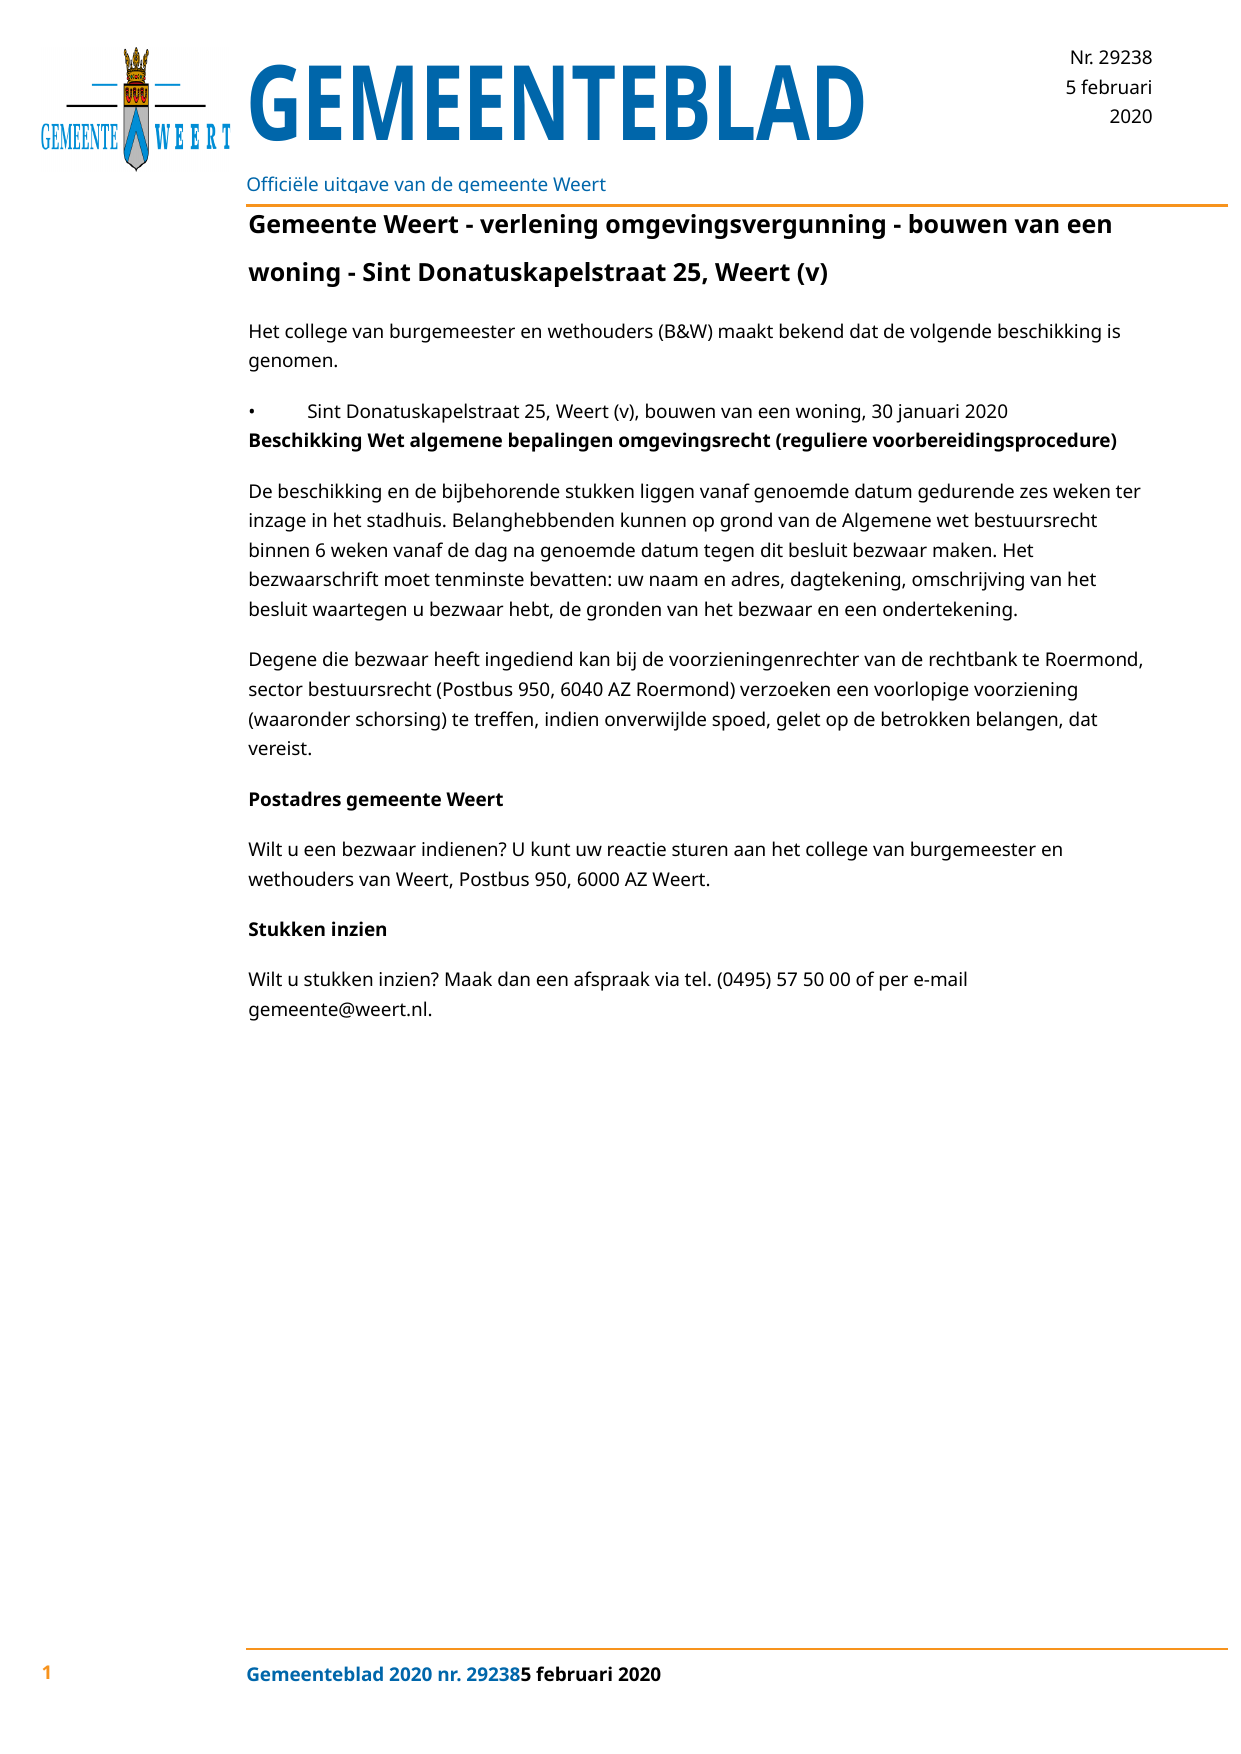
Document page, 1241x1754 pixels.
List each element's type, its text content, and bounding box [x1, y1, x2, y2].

text Beschikking Wet algemene bepalingen omgevingsrecht (reguliere voorbereidingsprocedure) [248, 427, 1152, 453]
text De beschikking en de bijbehorende stukken liggen vanaf genoemde datum gedurende zes weken ter inzage in het stadhuis. Belanghebbenden kunnen op grond van de Algemene wet bestuursrecht binnen 6 weken vanaf de dag na genoemde datum tegen dit besluit bezwaar maken. Het bezwaarschrift moet tenminste bevatten: uw naam en adres, dagtekening, omschrijving van het besluit waartegen u bezwaar hebt, de gronden van het bezwaar en een ondertekening. [248, 478, 1152, 622]
text Stukken inzien [248, 916, 1152, 942]
text Wilt u stukken inzien? Maak dan een afspraak via tel. (0495) 57 50 00 of per e-mail gemeente@weert.nl. [248, 967, 1152, 1022]
list Sint Donatuskapelstraat 25, Weert (v), bouwen van een woning, 30 januari 2020 [248, 398, 1152, 424]
text Degene die bezwaar heeft ingediend kan bij de voorzieningenrechter van de rechtbank te Roermond, sector bestuursrecht (Postbus 950, 6040 AZ Roermond) verzoeken een voorlopige voorziening (waaronder schorsing) te treffen, indien onverwijlde spoed, gelet op de betrokken belangen, dat vereist. [248, 647, 1152, 761]
picture [41, 47, 231, 172]
text Het college van burgemeester en wethouders (B&W) maakt bekend dat de volgende beschikking is genomen. [248, 318, 1152, 373]
text Wilt u een bezwaar indienen? U kunt uw reactie sturen aan het college van burgemeester en wethouders van Weert, Postbus 950, 6000 AZ Weert. [248, 836, 1152, 892]
text Postadres gemeente Weert [248, 786, 1152, 812]
text Gemeente Weert - verlening omgevingsvergunning - bouwen van een woning - Sint Donatuskapelstraat 25, Weert (v) [248, 207, 1152, 288]
